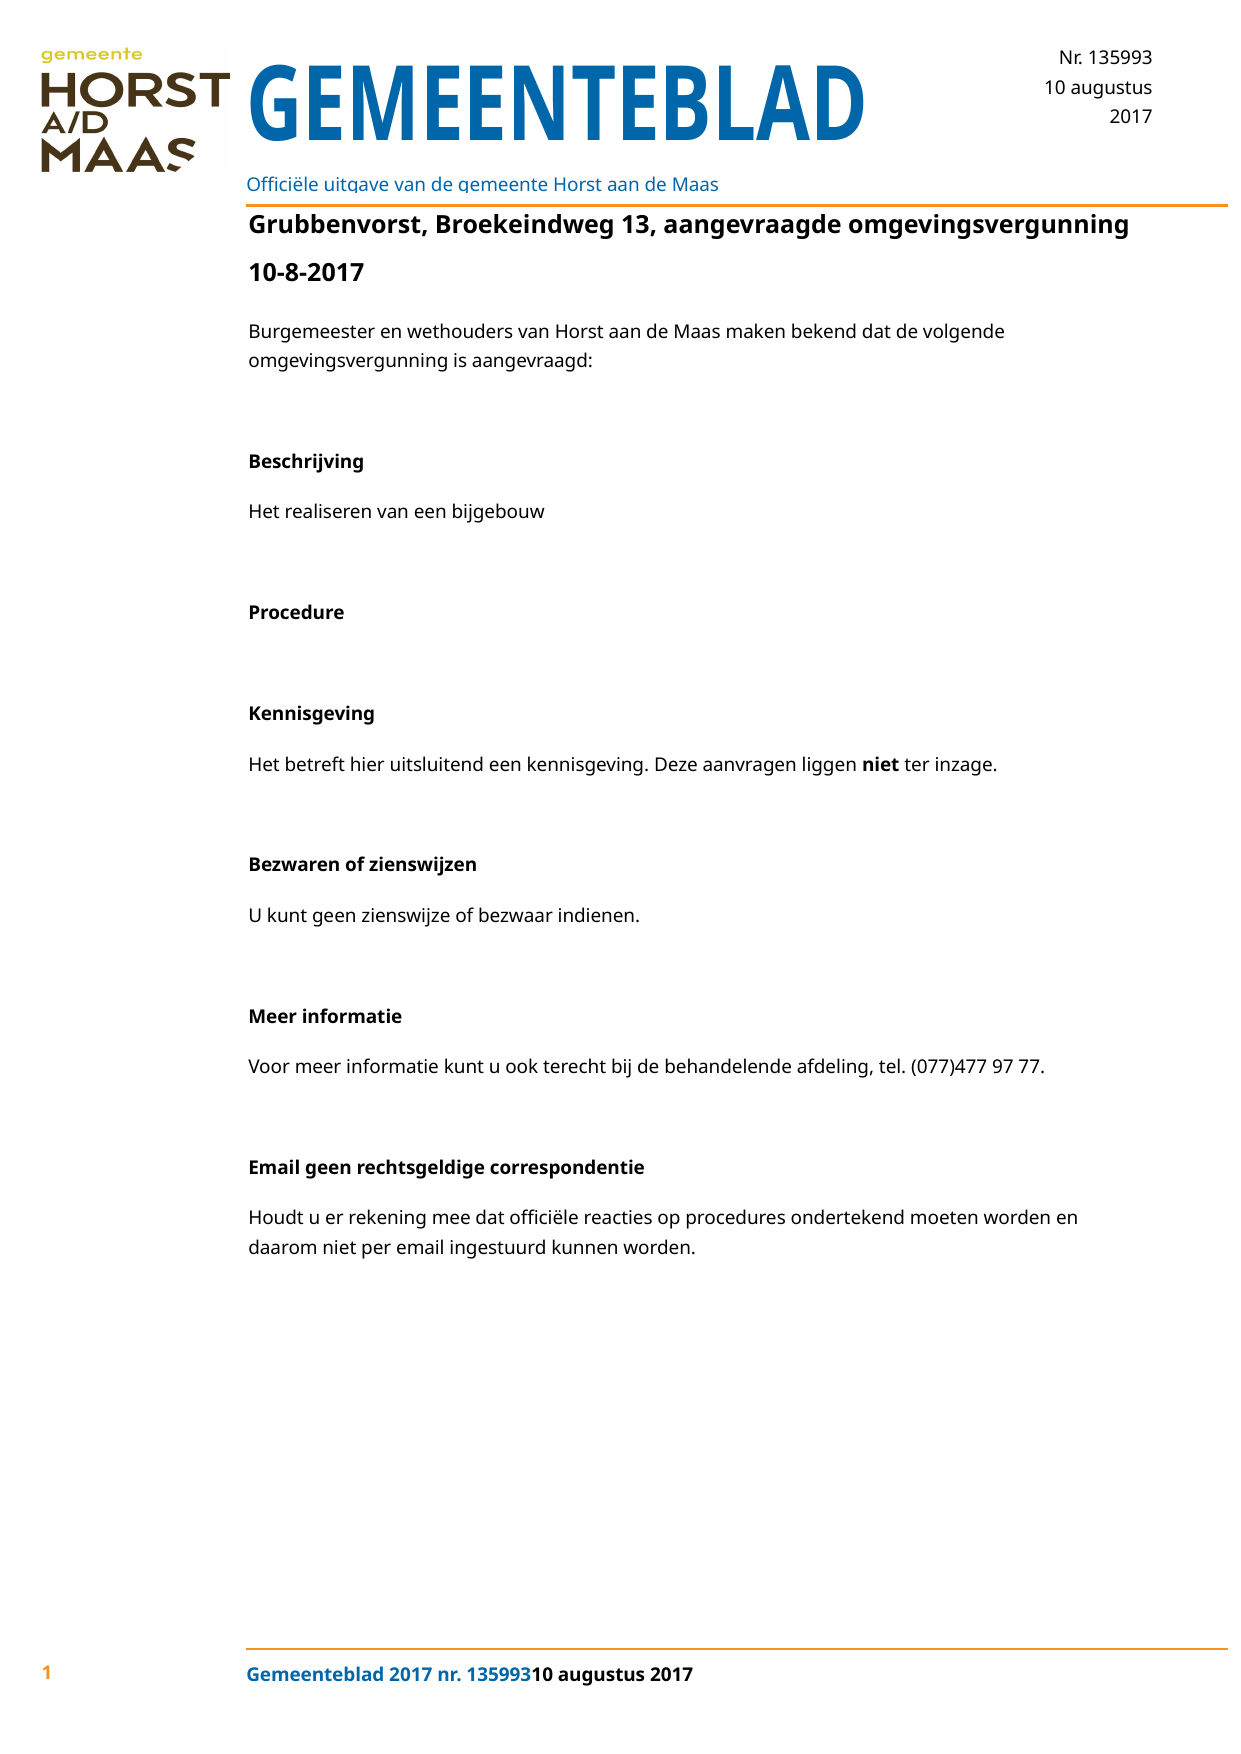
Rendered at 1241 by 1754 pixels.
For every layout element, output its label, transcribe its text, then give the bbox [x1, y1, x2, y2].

text Burgemeester en wethouders van Horst aan de Maas maken bekend dat de volgende omgevingsvergunning is aangevraagd: [248, 318, 1152, 373]
text Procedure [248, 599, 1152, 625]
text Voor meer informatie kunt u ook terecht bij de behandelende afdeling, tel. (077)477 97 77. [248, 1053, 1152, 1079]
picture [41, 47, 231, 172]
text Het realiseren van een bijgebouw [248, 499, 1152, 524]
text U kunt geen zienswijze of bezwaar indienen. [248, 902, 1152, 928]
text Beschrijving [248, 448, 1152, 474]
text Bezwaren of zienswijzen [248, 852, 1152, 877]
text Kennisgeving [248, 700, 1152, 726]
text Email geen rechtsgeldige correspondentie [248, 1154, 1152, 1180]
text Het betreft hier uitsluitend een kennisgeving. Deze aanvragen liggen niet ter inzage. [248, 751, 1152, 777]
text Houdt u er rekening mee dat officiële reacties op procedures ondertekend moeten worden en daarom niet per email ingestuurd kunnen worden. [248, 1204, 1152, 1260]
text Meer informatie [248, 1003, 1152, 1029]
text Grubbenvorst, Broekeindweg 13, aangevraagde omgevingsvergunning 10-8-2017 [248, 207, 1152, 288]
